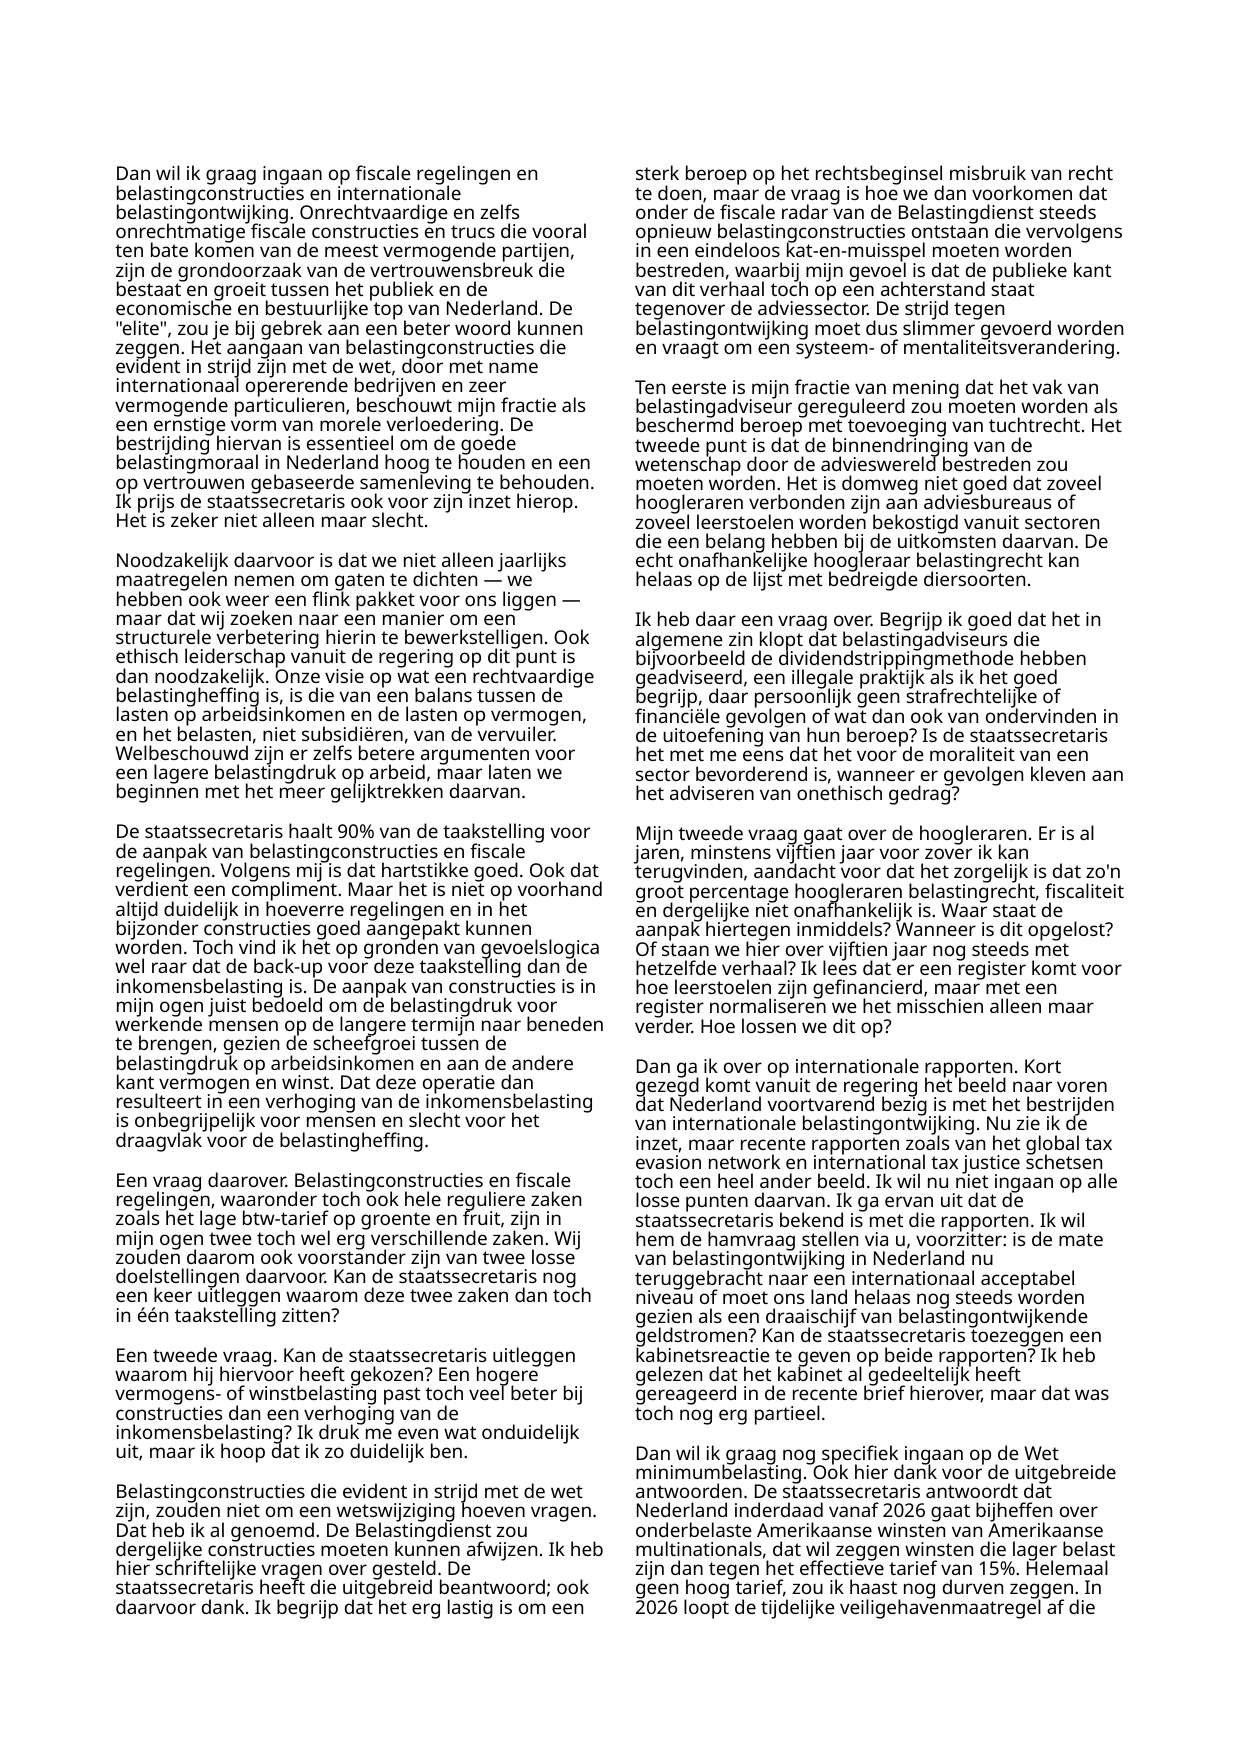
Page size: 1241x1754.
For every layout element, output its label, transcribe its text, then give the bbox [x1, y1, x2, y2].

text Dan wil ik graag ingaan op fiscale regelingen en belastingconstructies en internationale belastingontwijking. Onrechtvaardige en zelfs onrechtmatige fiscale constructies en trucs die vooral ten bate komen van de meest vermogende partijen, zijn de grondoorzaak van de vertrouwensbreuk die bestaat en groeit tussen het publiek en de economische en bestuurlijke top van Nederland. De "elite", zou je bij gebrek aan een beter woord kunnen zeggen. Het aangaan van belastingconstructies die evident in strijd zijn met de wet, door met name internationaal opererende bedrijven en zeer vermogende particulieren, beschouwt mijn fractie als een ernstige vorm van morele verloedering. De bestrijding hiervan is essentieel om de goede belastingmoraal in Nederland hoog te houden en een op vertrouwen gebaseerde samenleving te behouden. Ik prijs de staatssecretaris ook voor zijn inzet hierop. Het is zeker niet alleen maar slecht. [115, 165, 605, 531]
text Belastingconstructies die evident in strijd met de wet zijn, zouden niet om een wetswijziging hoeven vragen. Dat heb ik al genoemd. De Belastingdienst zou dergelijke constructies moeten kunnen afwijzen. Ik heb hier schriftelijke vragen over gesteld. De staatssecretaris heeft die uitgebreid beantwoord; ook daarvoor dank. Ik begrijp dat het erg lastig is om een [115, 1483, 605, 1618]
text Dan ga ik over op internationale rapporten. Kort gezegd komt vanuit de regering het beeld naar voren dat Nederland voortvarend bezig is met het bestrijden van internationale belastingontwijking. Nu zie ik de inzet, maar recente rapporten zoals van het global tax evasion network en international tax justice schetsen toch een heel ander beeld. Ik wil nu niet ingaan op alle losse punten daarvan. Ik ga ervan uit dat de staatssecretaris bekend is met die rapporten. Ik wil hem de hamvraag stellen via u, voorzitter: is de mate van belastingontwijking in Nederland nu teruggebracht naar een internationaal acceptabel niveau of moet ons land helaas nog steeds worden gezien als een draaischijf van belastingontwijkende geldstromen? Kan de staatssecretaris toezeggen een kabinetsreactie te geven op beide rapporten? Ik heb gelezen dat het kabinet al gedeeltelijk heeft gereageerd in de recente brief hierover, maar dat was toch nog erg partieel. [635, 1058, 1125, 1424]
text Ten eerste is mijn fractie van mening dat het vak van belastingadviseur gereguleerd zou moeten worden als beschermd beroep met toevoeging van tuchtrecht. Het tweede punt is dat de binnendringing van de wetenschap door de advieswereld bestreden zou moeten worden. Het is domweg niet goed dat zoveel hoogleraren verbonden zijn aan adviesbureaus of zoveel leerstoelen worden bekostigd vanuit sectoren die een belang hebben bij de uitkomsten daarvan. De echt onafhankelijke hoogleraar belastingrecht kan helaas op de lijst met bedreigde diersoorten. [635, 379, 1125, 591]
text Noodzakelijk daarvoor is dat we niet alleen jaarlijks maatregelen nemen om gaten te dichten — we hebben ook weer een flink pakket voor ons liggen — maar dat wij zoeken naar een manier om een structurele verbetering hierin te bewerkstelligen. Ook ethisch leiderschap vanuit de regering op dit punt is dan noodzakelijk. Onze visie op wat een rechtvaardige belastingheffing is, is die van een balans tussen de lasten op arbeidsinkomen en de lasten op vermogen, en het belasten, niet subsidiëren, van de vervuiler. Welbeschouwd zijn er zelfs betere argumenten voor een lagere belastingdruk op arbeid, maar laten we beginnen met het meer gelijktrekken daarvan. [115, 552, 605, 803]
text Een vraag daarover. Belastingconstructies en fiscale regelingen, waaronder toch ook hele reguliere zaken zoals het lage btw-tarief op groente en fruit, zijn in mijn ogen twee toch wel erg verschillende zaken. Wij zouden daarom ook voorstander zijn van twee losse doelstellingen daarvoor. Kan de staatssecretaris nog een keer uitleggen waarom deze twee zaken dan toch in één taakstelling zitten? [115, 1172, 605, 1326]
text De staatssecretaris haalt 90% van de taakstelling voor de aanpak van belastingconstructies en fiscale regelingen. Volgens mij is dat hartstikke goed. Ook dat verdient een compliment. Maar het is niet op voorhand altijd duidelijk in hoeverre regelingen en in het bijzonder constructies goed aangepakt kunnen worden. Toch vind ik het op gronden van gevoelslogica wel raar dat de back-up voor deze taakstelling dan de inkomensbelasting is. De aanpak van constructies is in mijn ogen juist bedoeld om de belastingdruk voor werkende mensen op de langere termijn naar beneden te brengen, gezien de scheefgroei tussen de belastingdruk op arbeidsinkomen en aan de andere kant vermogen en winst. Dat deze operatie dan resulteert in een verhoging van de inkomensbelasting is onbegrijpelijk voor mensen en slecht voor het draagvlak voor de belastingheffing. [115, 823, 605, 1151]
text Mijn tweede vraag gaat over de hoogleraren. Er is al jaren, minstens vijftien jaar voor zover ik kan terugvinden, aandacht voor dat het zorgelijk is dat zo'n groot percentage hoogleraren belastingrecht, fiscaliteit en dergelijke niet onafhankelijk is. Waar staat de aanpak hiertegen inmiddels? Wanneer is dit opgelost? Of staan we hier over vijftien jaar nog steeds met hetzelfde verhaal? Ik lees dat er een register komt voor hoe leerstoelen zijn gefinancierd, maar met een register normaliseren we het misschien alleen maar verder. Hoe lossen we dit op? [635, 825, 1125, 1037]
text Dan wil ik graag nog specifiek ingaan op de Wet minimumbelasting. Ook hier dank voor de uitgebreide antwoorden. De staatssecretaris antwoordt dat Nederland inderdaad vanaf 2026 gaat bijheffen over onderbelaste Amerikaanse winsten van Amerikaanse multinationals, dat wil zeggen winsten die lager belast zijn dan tegen het effectieve tarief van 15%. Helemaal geen hoog tarief, zou ik haast nog durven zeggen. In 2026 loopt de tijdelijke veiligehavenmaatregel af die [635, 1444, 1125, 1618]
text sterk beroep op het rechtsbeginsel misbruik van recht te doen, maar de vraag is hoe we dan voorkomen dat onder de fiscale radar van de Belastingdienst steeds opnieuw belastingconstructies ontstaan die vervolgens in een eindeloos kat-en-muisspel moeten worden bestreden, waarbij mijn gevoel is dat de publieke kant van dit verhaal toch op een achterstand staat tegenover de adviessector. De strijd tegen belastingontwijking moet dus slimmer gevoerd worden en vraagt om een systeem- of mentaliteitsverandering. [635, 165, 1125, 358]
text Een tweede vraag. Kan de staatssecretaris uitleggen waarom hij hiervoor heeft gekozen? Een hogere vermogens- of winstbelasting past toch veel beter bij constructies dan een verhoging van de inkomensbelasting? Ik druk me even wat onduidelijk uit, maar ik hoop dat ik zo duidelijk ben. [115, 1347, 605, 1462]
text Ik heb daar een vraag over. Begrijp ik goed dat het in algemene zin klopt dat belastingadviseurs die bijvoorbeeld de dividendstrippingmethode hebben geadviseerd, een illegale praktijk als ik het goed begrijp, daar persoonlijk geen strafrechtelijke of financiële gevolgen of wat dan ook van ondervinden in de uitoefening van hun beroep? Is de staatssecretaris het met me eens dat het voor de moraliteit van een sector bevorderend is, wanneer er gevolgen kleven aan het adviseren van onethisch gedrag? [635, 611, 1125, 804]
